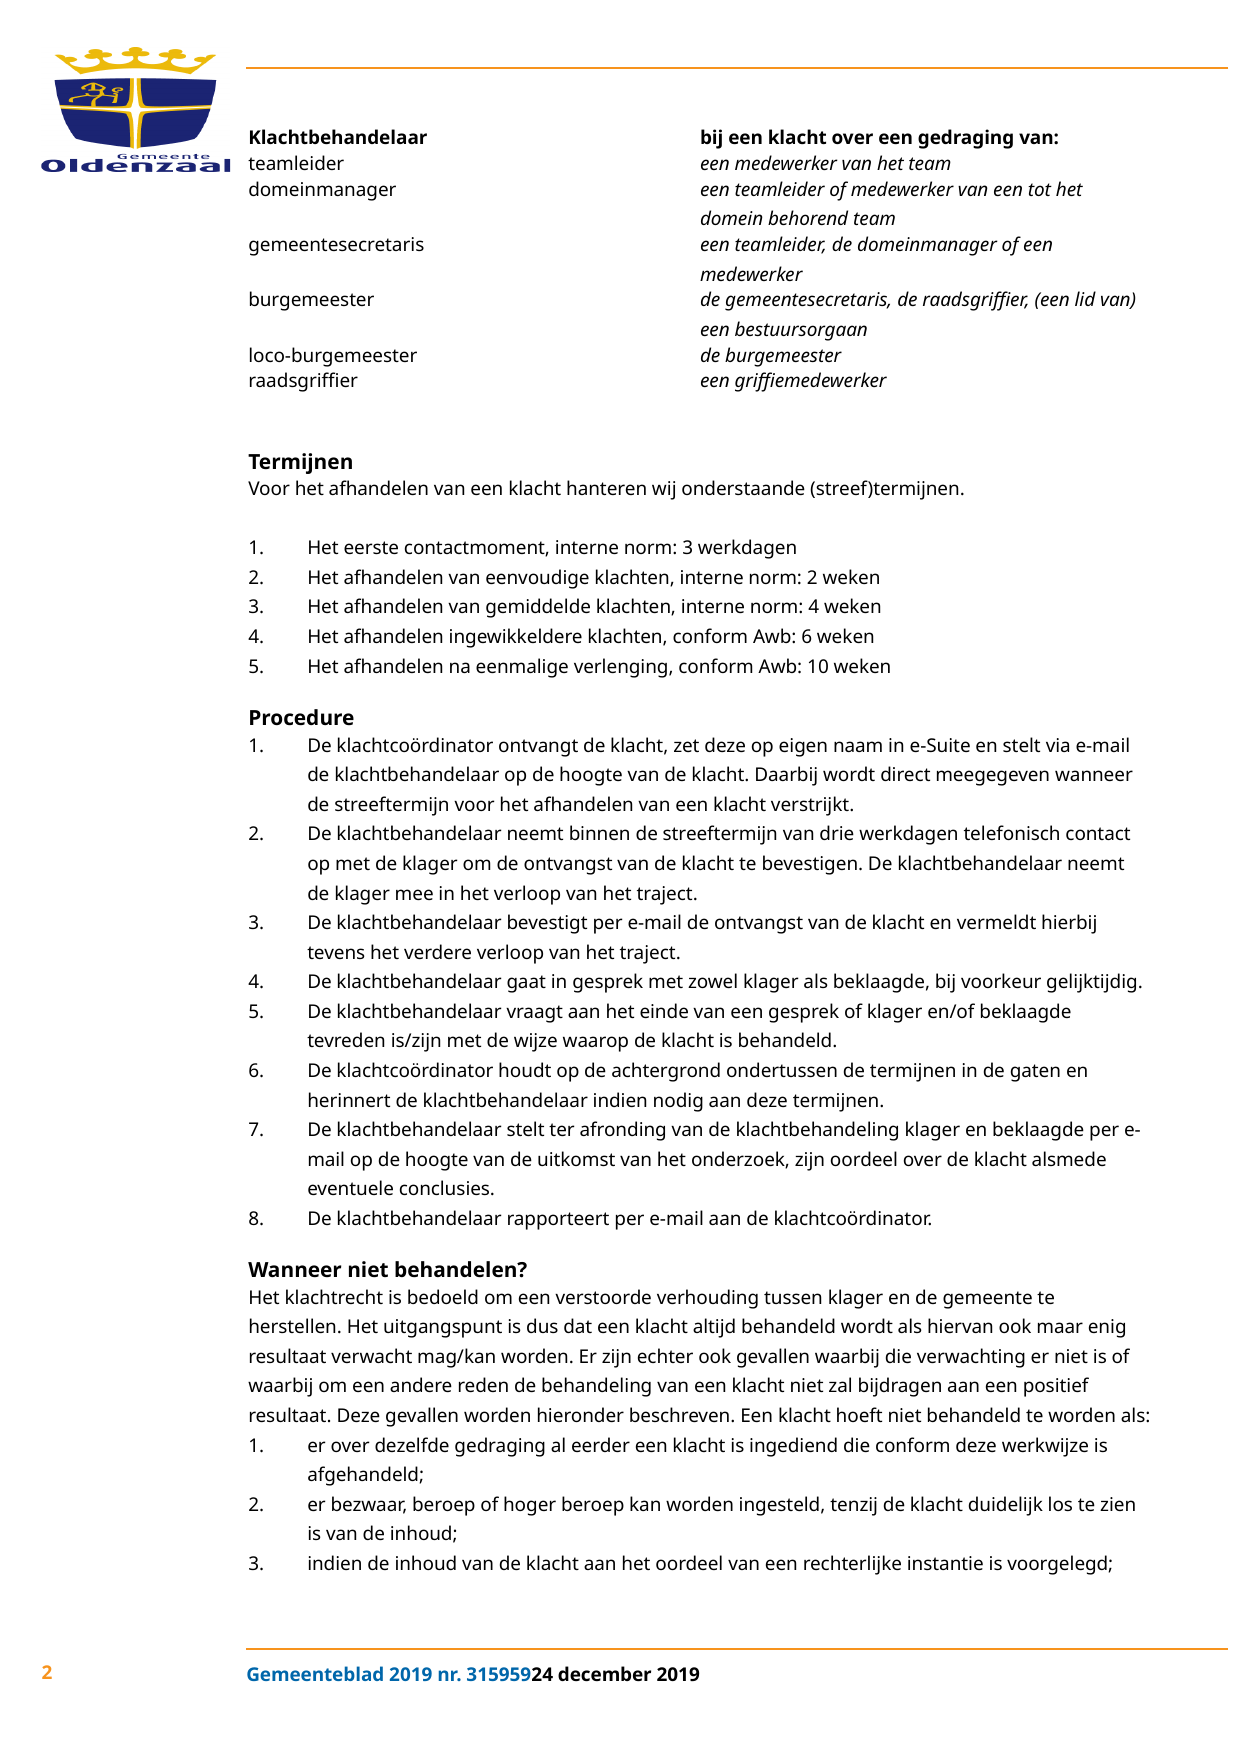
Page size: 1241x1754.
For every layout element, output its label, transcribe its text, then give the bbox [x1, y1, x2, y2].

text Het klachtrecht is bedoeld om een verstoorde verhouding tussen klager en de gemeente te herstellen. Het uitgangspunt is dus dat een klacht altijd behandeld wordt als hiervan ook maar enig resultaat verwacht mag/kan worden. Er zijn echter ook gevallen waarbij die verwachting er niet is of waarbij om een andere reden de behandeling van een klacht niet zal bijdragen aan een positief resultaat. Deze gevallen worden hieronder beschreven. Een klacht hoeft niet behandeld te worden als: [248, 1284, 1152, 1428]
list De klachtbehandelaar bevestigt per e-mail de ontvangst van de klacht en vermeldt hierbij tevens het verdere verloop van het traject. [248, 909, 1152, 964]
list Het afhandelen van eenvoudige klachten, interne norm: 2 weken [248, 564, 1152, 590]
text Termijnen [248, 447, 1152, 475]
list Het eerste contactmoment, interne norm: 3 werkdagen [248, 534, 1152, 560]
table_cell gemeentesecretaris [248, 231, 700, 287]
list er over dezelfde gedraging al eerder een klacht is ingediend die conform deze werkwijze is afgehandeld; [248, 1432, 1152, 1487]
list De klachtbehandelaar rapporteert per e-mail aan de klachtcoördinator. [248, 1205, 1152, 1231]
table_cell loco-burgemeester [248, 342, 700, 368]
list Het afhandelen na eenmalige verlenging, conform Awb: 10 weken [248, 653, 1152, 679]
list Het afhandelen van gemiddelde klachten, interne norm: 4 weken [248, 594, 1152, 619]
table_cell domeinmanager [248, 176, 700, 231]
table_cell een teamleider of medewerker van een tot het domein behorend team [700, 176, 1152, 231]
table_cell de burgemeester [700, 342, 1152, 368]
table_cell de gemeentesecretaris, de raadsgriffier, (een lid van) een bestuursorgaan [700, 287, 1152, 342]
list De klachtbehandelaar stelt ter afronding van de klachtbehandeling klager en beklaagde per e-mail op de hoogte van de uitkomst van het onderzoek, zijn oordeel over de klacht alsmede eventuele conclusies. [248, 1116, 1152, 1201]
list indien de inhoud van de klacht aan het oordeel van een rechterlijke instantie is voorgelegd; [248, 1550, 1152, 1576]
list Het afhandelen ingewikkeldere klachten, conform Awb: 6 weken [248, 623, 1152, 649]
table_cell een teamleider, de domeinmanager of een medewerker [700, 231, 1152, 287]
table_header Klachtbehandelaar [248, 125, 700, 150]
list er bezwaar, beroep of hoger beroep kan worden ingesteld, tenzij de klacht duidelijk los te zien is van de inhoud; [248, 1491, 1152, 1546]
table_cell raadsgriffier [248, 368, 700, 393]
list De klachtbehandelaar gaat in gesprek met zowel klager als beklaagde, bij voorkeur gelijktijdig. [248, 968, 1152, 994]
table_cell een medewerker van het team [700, 150, 1152, 176]
list De klachtcoördinator houdt op de achtergrond ondertussen de termijnen in de gaten en herinnert de klachtbehandelaar indien nodig aan deze termijnen. [248, 1057, 1152, 1112]
table_cell een griffiemedewerker [700, 368, 1152, 393]
text Voor het afhandelen van een klacht hanteren wij onderstaande (streef)termijnen. [248, 475, 1152, 501]
table_header bij een klacht over een gedraging van: [700, 125, 1152, 150]
table_cell burgemeester [248, 287, 700, 342]
list De klachtbehandelaar neemt binnen de streeftermijn van drie werkdagen telefonisch contact op met de klager om de ontvangst van de klacht te bevestigen. De klachtbehandelaar neemt de klager mee in het verloop van het traject. [248, 821, 1152, 905]
picture [41, 47, 231, 172]
text Wanneer niet behandelen? [248, 1256, 1152, 1284]
table_cell teamleider [248, 150, 700, 176]
list De klachtbehandelaar vraagt aan het einde van een gesprek of klager en/of beklaagde tevreden is/zijn met de wijze waarop de klacht is behandeld. [248, 998, 1152, 1053]
list De klachtcoördinator ontvangt de klacht, zet deze op eigen naam in e-Suite en stelt via e-mail de klachtbehandelaar op de hoogte van de klacht. Daarbij wordt direct meegegeven wanneer de streeftermijn voor het afhandelen van een klacht verstrijkt. [248, 732, 1152, 817]
text Procedure [248, 703, 1152, 732]
